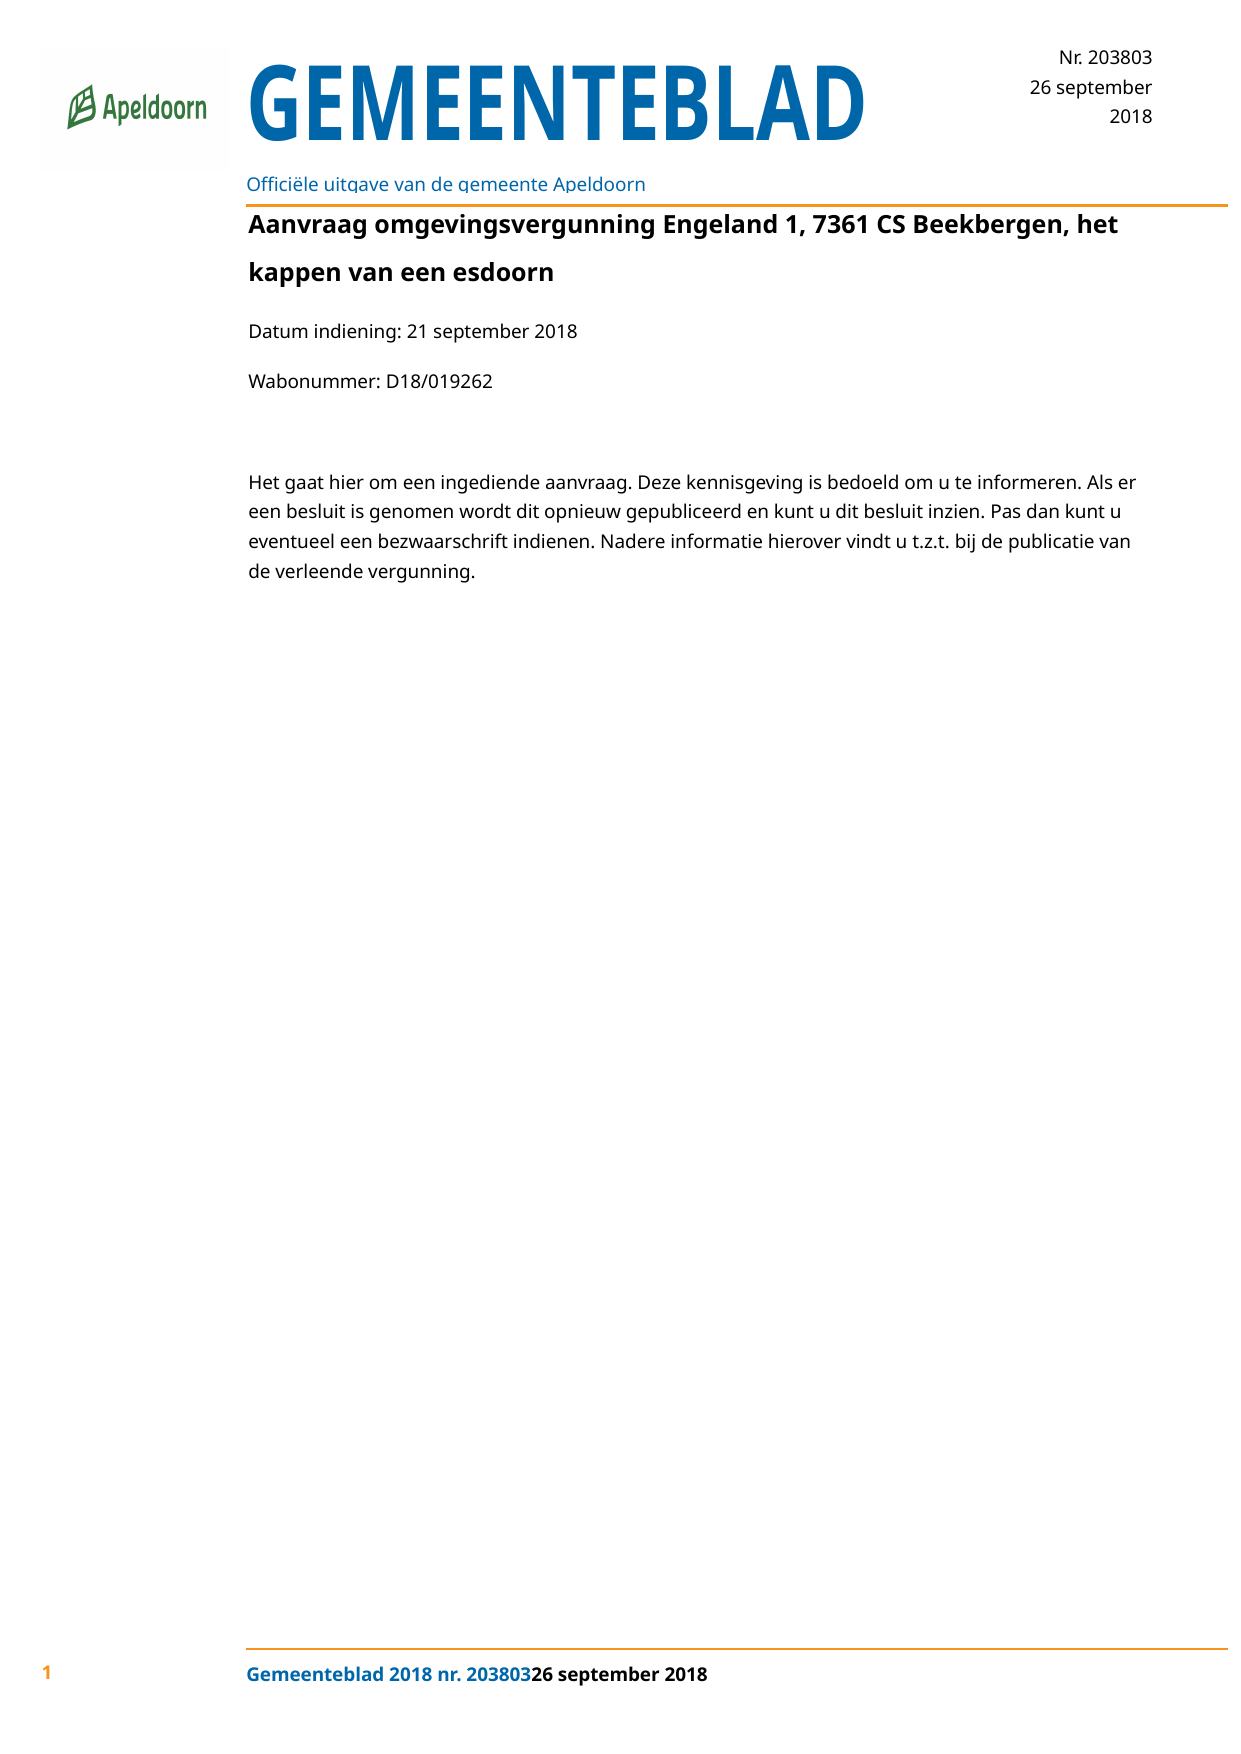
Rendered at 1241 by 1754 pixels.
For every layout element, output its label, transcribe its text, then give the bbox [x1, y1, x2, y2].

text Het gaat hier om een ingediende aanvraag. Deze kennisgeving is bedoeld om u te informeren. Als er een besluit is genomen wordt dit opnieuw gepubliceerd en kunt u dit besluit inzien. Pas dan kunt u eventueel een bezwaarschrift indienen. Nadere informatie hierover vindt u t.z.t. bij de publicatie van de verleende vergunning. [248, 469, 1152, 584]
text Aanvraag omgevingsvergunning Engeland 1, 7361 CS Beekbergen, het kappen van een esdoorn [248, 207, 1152, 288]
text Datum indiening: 21 september 2018 [248, 318, 1152, 344]
picture [41, 47, 231, 172]
text Wabonummer: D18/019262 [248, 368, 1152, 394]
